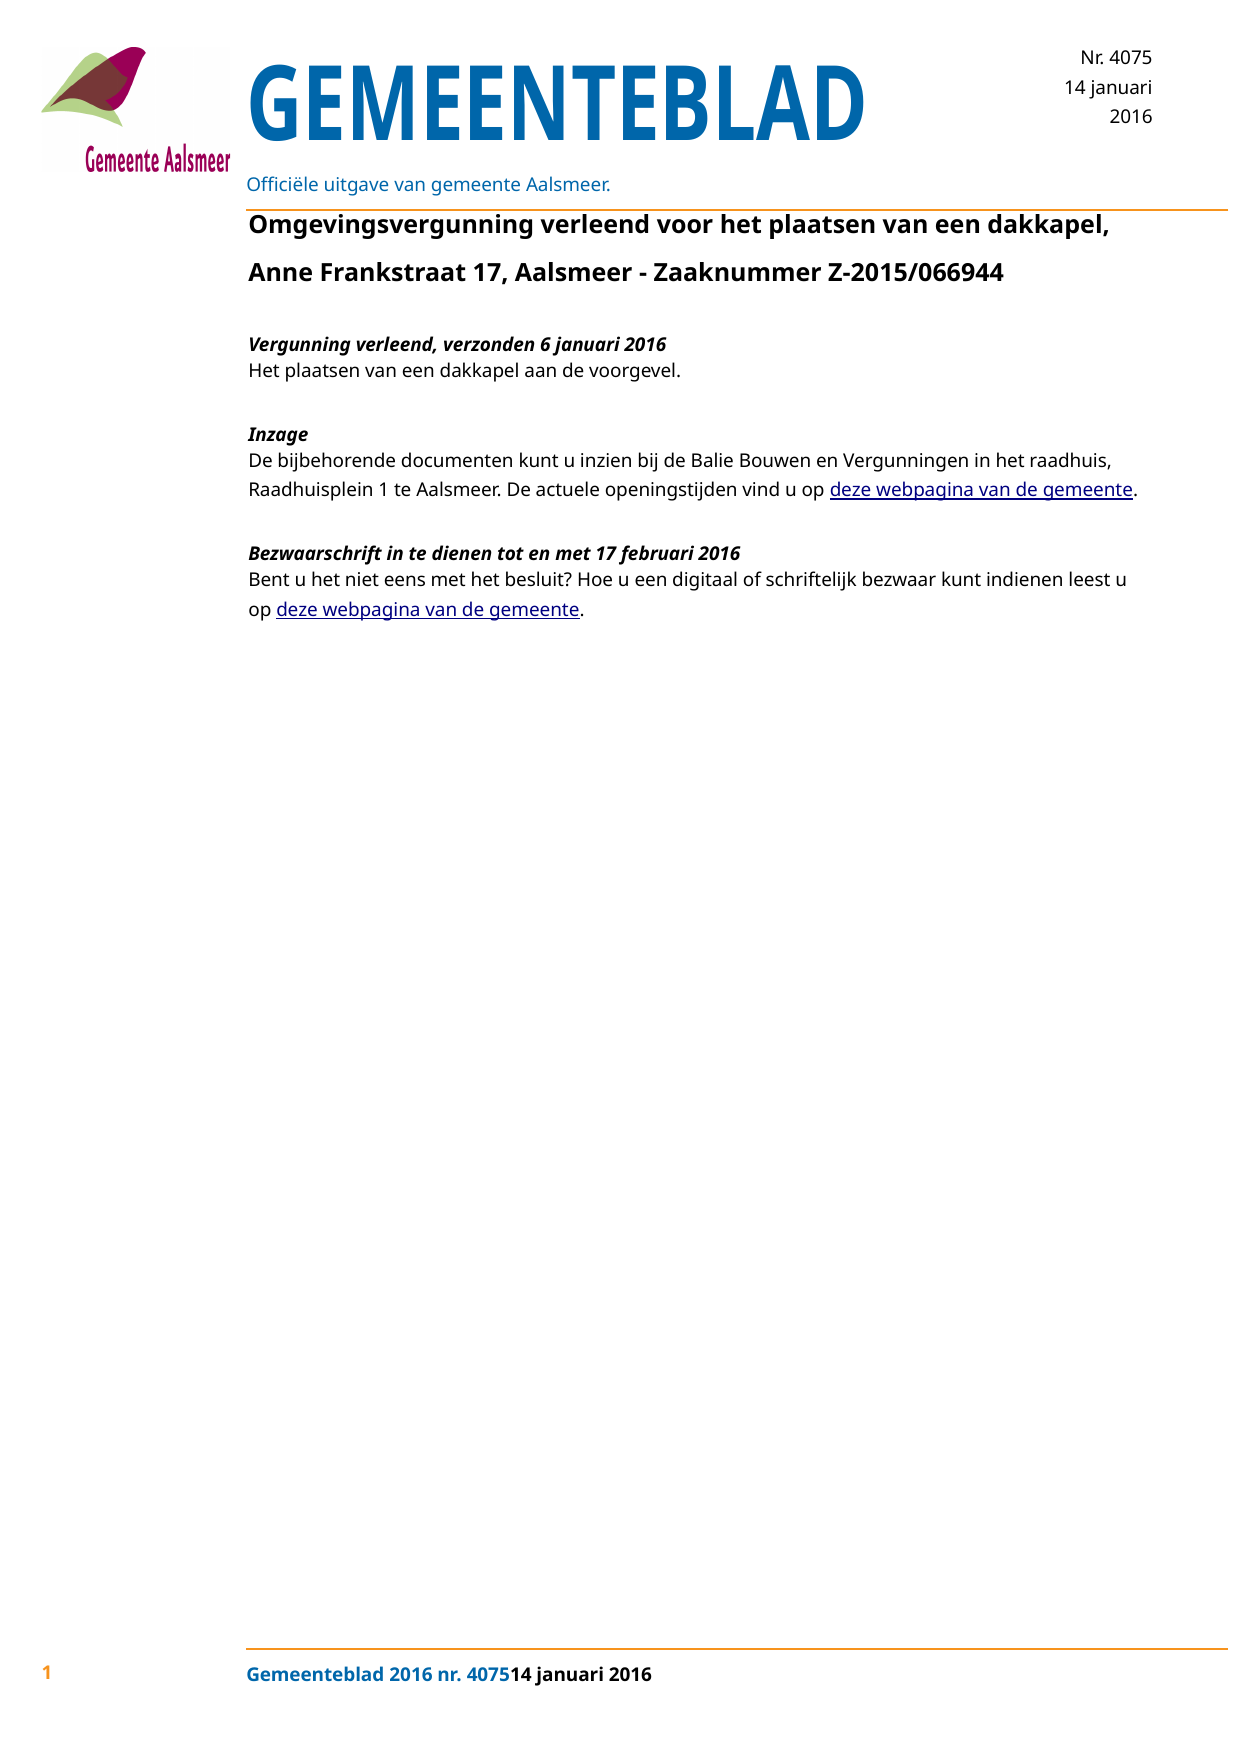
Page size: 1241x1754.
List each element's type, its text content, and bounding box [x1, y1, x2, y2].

text De bijbehorende documenten kunt u inzien bij de Balie Bouwen en Vergunningen in het raadhuis, Raadhuisplein 1 te Aalsmeer. De actuele openingstijden vind u op deze webpagina van de gemeente. [248, 447, 1152, 502]
text Het plaatsen van een dakkapel aan de voorgevel. [248, 357, 1152, 383]
text Bent u het niet eens met het besluit? Hoe u een digitaal of schriftelijk bezwaar kunt indienen leest u op deze webpagina van de gemeente. [248, 566, 1152, 621]
text Inzage [248, 421, 1152, 447]
text Bezwaarschrift in te dienen tot en met 17 februari 2016 [248, 540, 1152, 566]
text Omgevingsvergunning verleend voor het plaatsen van een dakkapel, Anne Frankstraat 17, Aalsmeer - Zaaknummer Z-2015/066944 [248, 211, 1152, 288]
picture [41, 47, 231, 172]
text Vergunning verleend, verzonden 6 januari 2016 [248, 331, 1152, 357]
